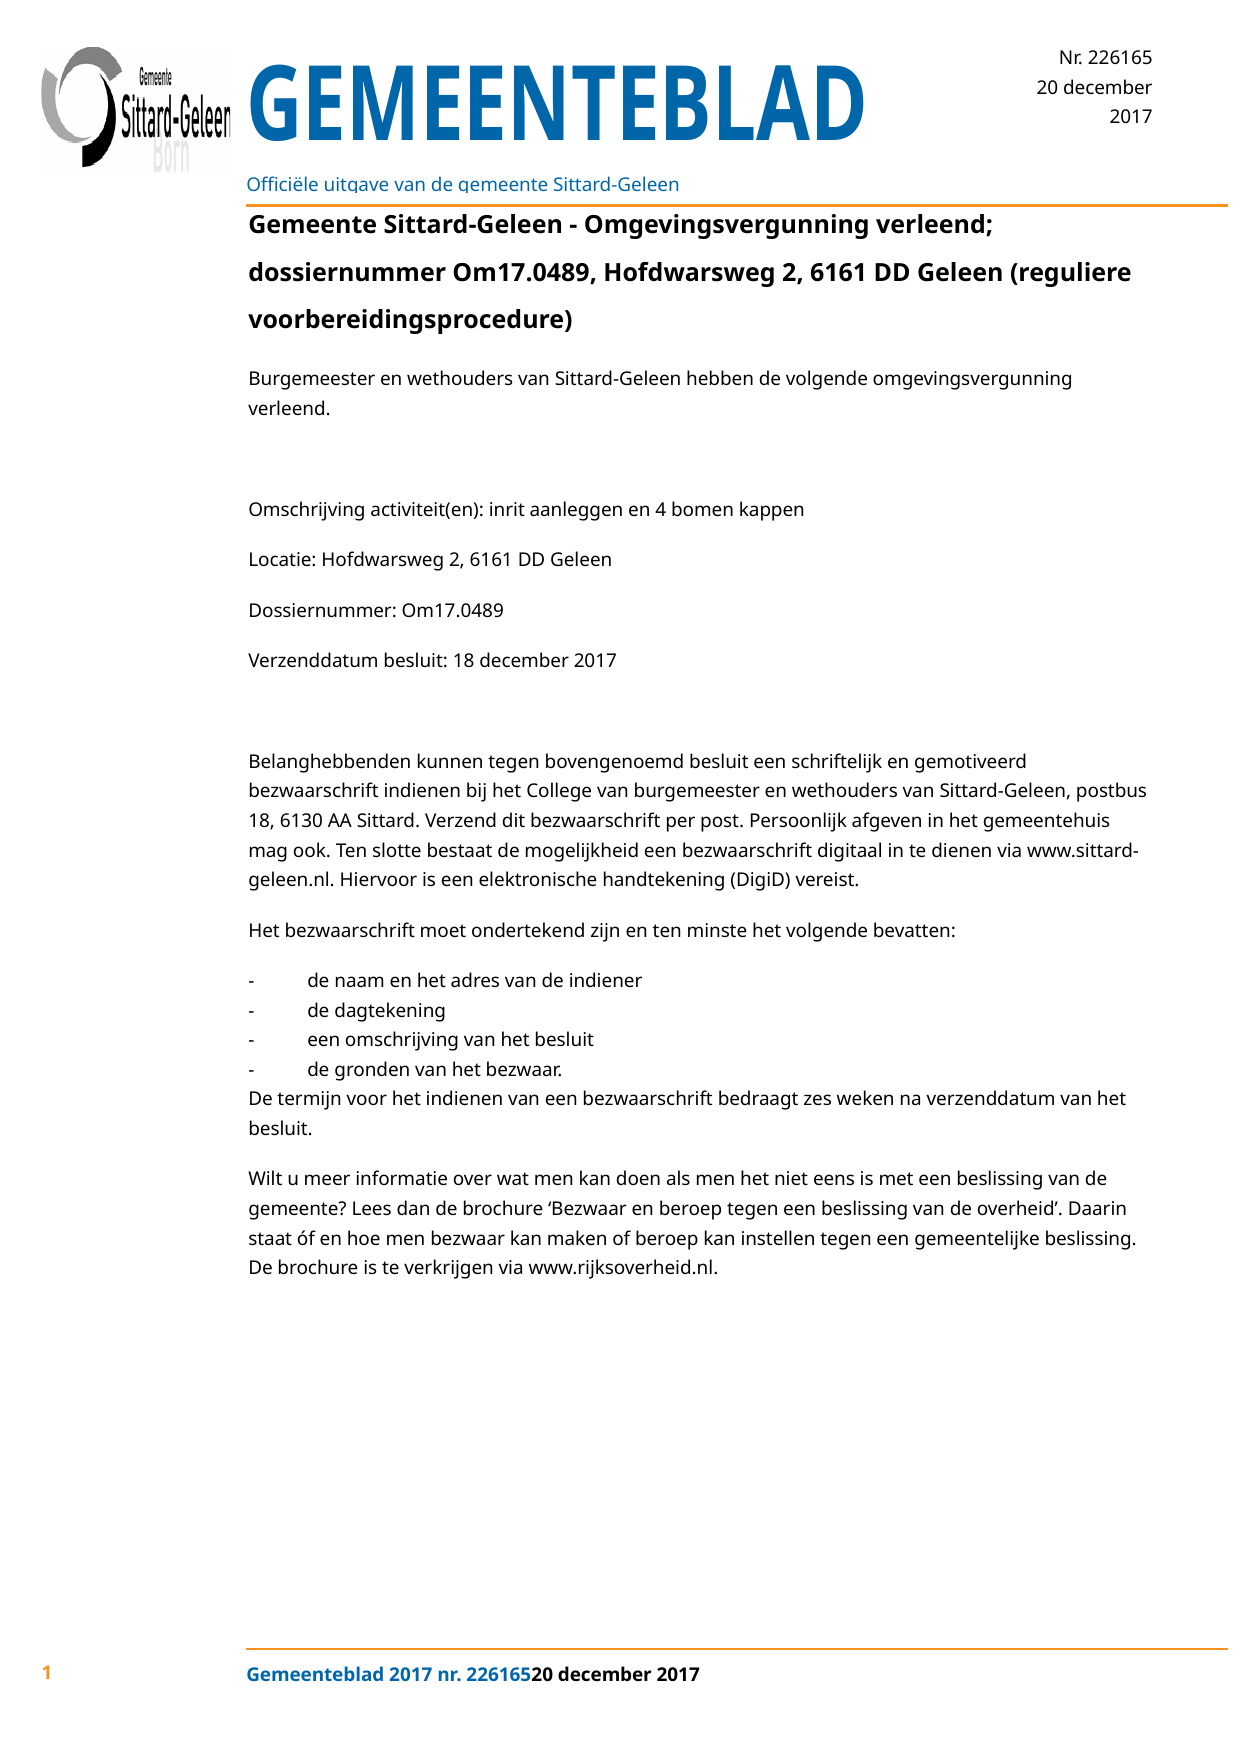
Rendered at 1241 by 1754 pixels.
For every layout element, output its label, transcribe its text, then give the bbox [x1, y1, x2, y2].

list de gronden van het bezwaar. [248, 1056, 1152, 1082]
text De termijn voor het indienen van een bezwaarschrift bedraagt zes weken na verzenddatum van het besluit. [248, 1086, 1152, 1141]
text Wilt u meer informatie over wat men kan doen als men het niet eens is met een beslissing van de gemeente? Lees dan de brochure ‘Bezwaar en beroep tegen een beslissing van de overheid’. Daarin staat óf en hoe men bezwaar kan maken of beroep kan instellen tegen een gemeentelijke beslissing. De brochure is te verkrijgen via www.rijksoverheid.nl. [248, 1166, 1152, 1280]
list de dagtekening [248, 997, 1152, 1022]
text Het bezwaarschrift moet ondertekend zijn en ten minste het volgende bevatten: [248, 917, 1152, 942]
text Belanghebbenden kunnen tegen bovengenoemd besluit een schriftelijk en gemotiveerd bezwaarschrift indienen bij het College van burgemeester en wethouders van Sittard-Geleen, postbus 18, 6130 AA Sittard. Verzend dit bezwaarschrift per post. Persoonlijk afgeven in het gemeentehuis mag ook. Ten slotte bestaat de mogelijkheid een bezwaarschrift digitaal in te dienen via www.sittard-geleen.nl. Hiervoor is een elektronische handtekening (DigiD) vereist. [248, 748, 1152, 892]
list een omschrijving van het besluit [248, 1026, 1152, 1052]
text Gemeente Sittard-Geleen - Omgevingsvergunning verleend; dossiernummer Om17.0489, Hofdwarsweg 2, 6161 DD Geleen (reguliere voorbereidingsprocedure) [248, 207, 1152, 336]
text Omschrijving activiteit(en): inrit aanleggen en 4 bomen kappen [248, 496, 1152, 522]
picture [41, 47, 231, 172]
list de naam en het adres van de indiener [248, 967, 1152, 993]
text Verzenddatum besluit: 18 december 2017 [248, 647, 1152, 673]
text Dossiernummer: Om17.0489 [248, 597, 1152, 622]
text Burgemeester en wethouders van Sittard-Geleen hebben de volgende omgevingsvergunning verleend. [248, 366, 1152, 421]
text Locatie: Hofdwarsweg 2, 6161 DD Geleen [248, 546, 1152, 572]
